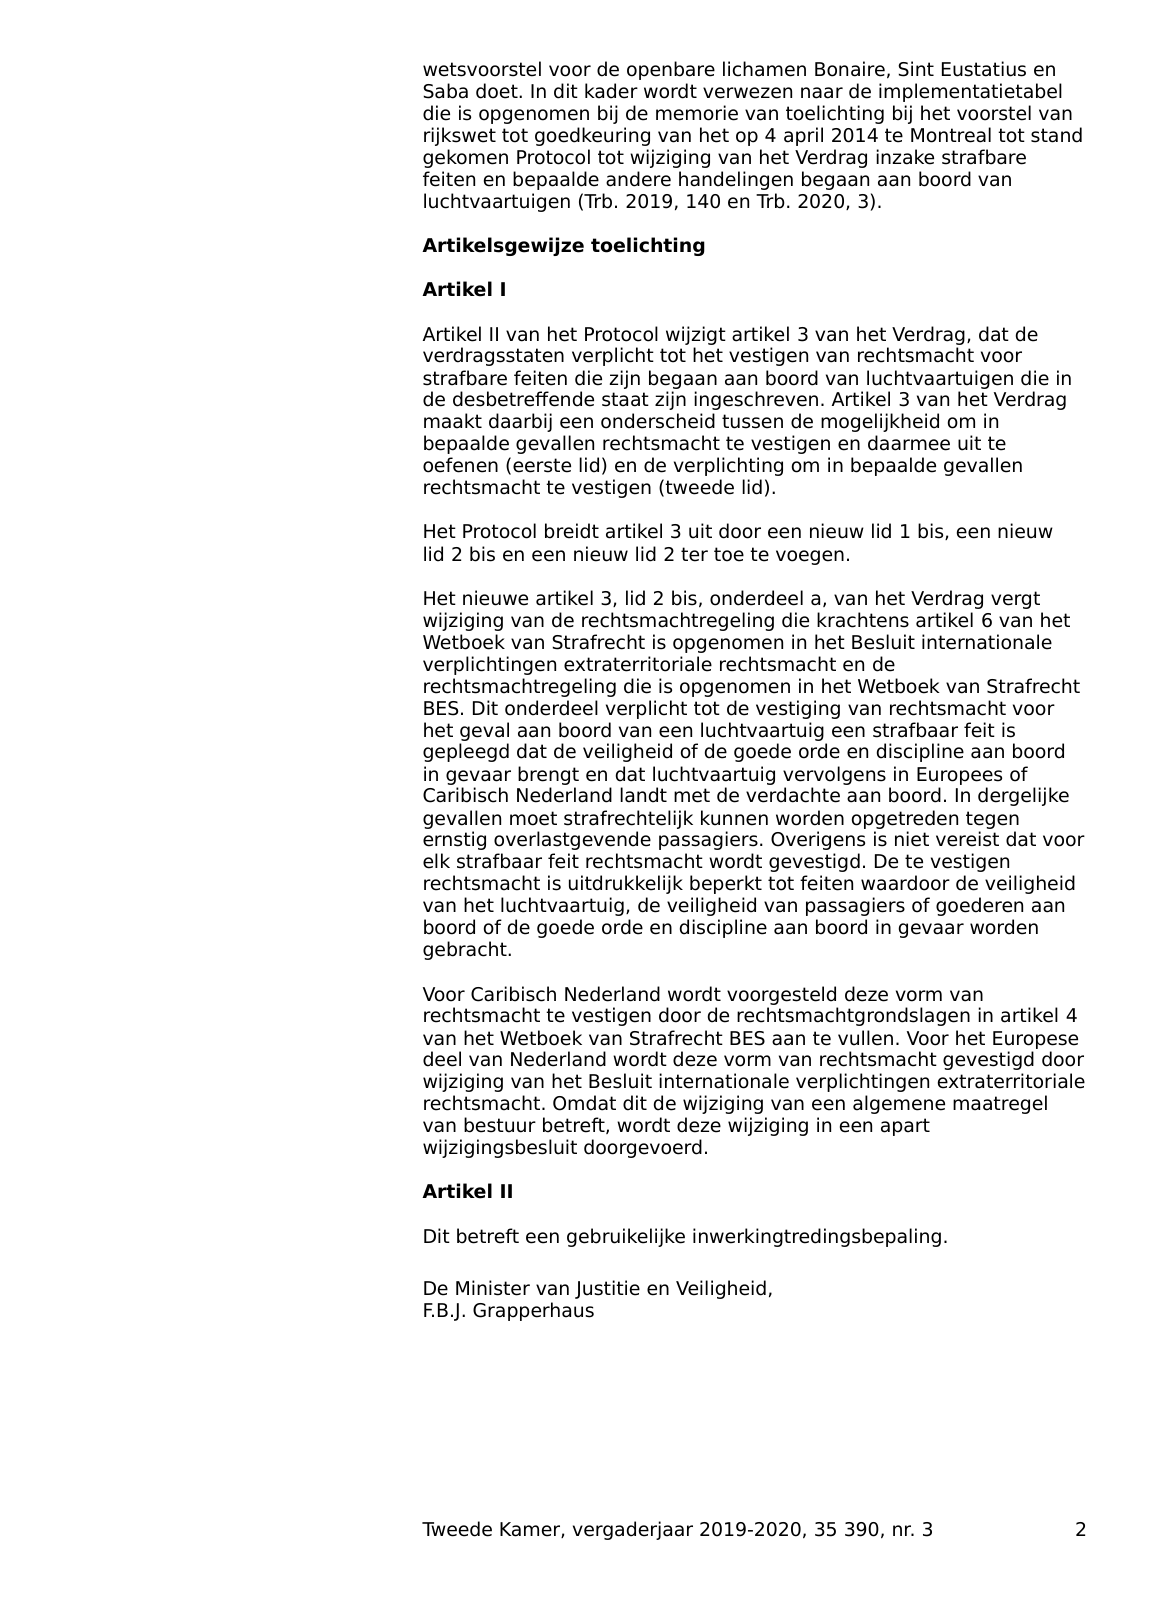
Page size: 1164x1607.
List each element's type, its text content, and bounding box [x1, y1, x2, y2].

text Voor Caribisch Nederland wordt voorgesteld deze vorm van rechtsmacht te vestigen door de rechtsmachtgrondslagen in artikel 4 van het Wetboek van Strafrecht BES aan te vullen. Voor het Europese deel van Nederland wordt deze vorm van rechtsmacht gevestigd door wijziging van het Besluit internationale verplichtingen extraterritoriale rechtsmacht. Omdat dit de wijziging van een algemene maatregel van bestuur betreft, wordt deze wijziging in een apart wijzigingsbesluit doorgevoerd. [422, 983, 1087, 1159]
text Het Protocol breidt artikel 3 uit door een nieuw lid 1 bis, een nieuw lid 2 bis en een nieuw lid 2 ter toe te voegen. [422, 521, 1087, 565]
subtitle Artikel II [422, 1181, 1087, 1203]
text Het nieuwe artikel 3, lid 2 bis, onderdeel a, van het Verdrag vergt wijziging van de rechtsmachtregeling die krachtens artikel 6 van het Wetboek van Strafrecht is opgenomen in het Besluit internationale verplichtingen extraterritoriale rechtsmacht en de rechtsmachtregeling die is opgenomen in het Wetboek van Strafrecht BES. Dit onderdeel verplicht tot de vestiging van rechtsmacht voor het geval aan boord van een luchtvaartuig een strafbaar feit is gepleegd dat de veiligheid of de goede orde en discipline aan boord in gevaar brengt en dat luchtvaartuig vervolgens in Europees of Caribisch Nederland landt met de verdachte aan boord. In dergelijke gevallen moet strafrechtelijk kunnen worden opgetreden tegen ernstig overlastgevende passagiers. Overigens is niet vereist dat voor elk strafbaar feit rechtsmacht wordt gevestigd. De te vestigen rechtsmacht is uitdrukkelijk beperkt tot feiten waardoor de veiligheid van het luchtvaartuig, de veiligheid van passagiers of goederen aan boord of de goede orde en discipline aan boord in gevaar worden gebracht. [422, 588, 1087, 961]
text wetsvoorstel voor de openbare lichamen Bonaire, Sint Eustatius en Saba doet. In dit kader wordt verwezen naar de implementatietabel die is opgenomen bij de memorie van toelichting bij het voorstel van rijkswet tot goedkeuring van het op 4 april 2014 te Montreal tot stand gekomen Protocol tot wijziging van het Verdrag inzake strafbare feiten en bepaalde andere handelingen begaan aan boord van luchtvaartuigen (Trb. 2019, 140 en Trb. 2020, 3). [422, 59, 1087, 213]
text Dit betreft een gebruikelijke inwerkingtredingsbepaling. [422, 1226, 1087, 1248]
subtitle Artikel I [422, 279, 1087, 301]
subtitle Artikelsgewijze toelichting [422, 235, 1087, 257]
text Artikel II van het Protocol wijzigt artikel 3 van het Verdrag, dat de verdragsstaten verplicht tot het vestigen van rechtsmacht voor strafbare feiten die zijn begaan aan boord van luchtvaartuigen die in de desbetreffende staat zijn ingeschreven. Artikel 3 van het Verdrag maakt daarbij een onderscheid tussen de mogelijkheid om in bepaalde gevallen rechtsmacht te vestigen en daarmee uit te oefenen (eerste lid) en de verplichting om in bepaalde gevallen rechtsmacht te vestigen (tweede lid). [422, 323, 1087, 499]
text De Minister van Justitie en Veiligheid, F.B.J. Grapperhaus [422, 1278, 1087, 1322]
